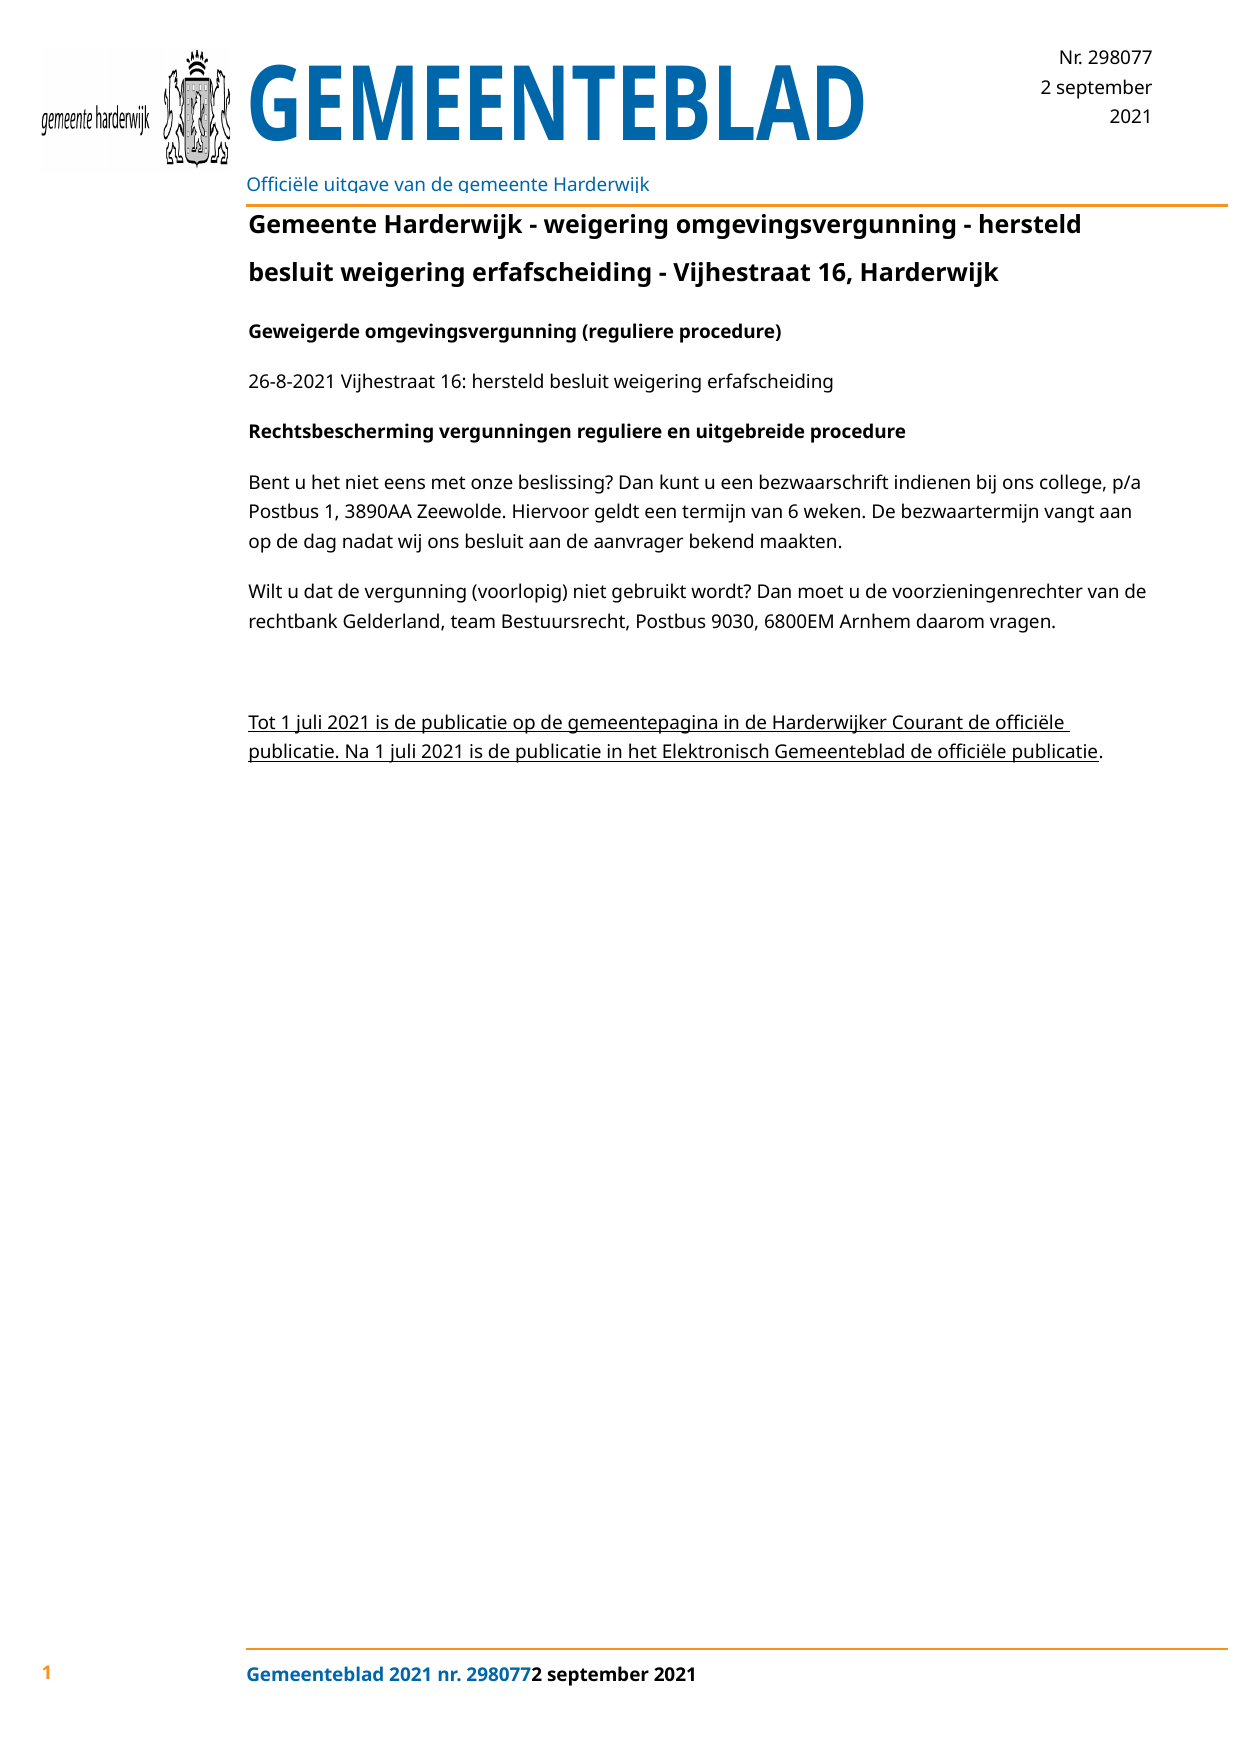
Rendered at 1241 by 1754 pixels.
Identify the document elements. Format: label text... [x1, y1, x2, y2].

text Tot 1 juli 2021 is de publicatie op de gemeentepagina in de Harderwijker Courant de officiële publicatie. Na 1 juli 2021 is de publicatie in het Elektronisch Gemeenteblad de officiële publicatie. [248, 709, 1152, 764]
text Rechtsbescherming vergunningen reguliere en uitgebreide procedure [248, 419, 1152, 444]
text Bent u het niet eens met onze beslissing? Dan kunt u een bezwaarschrift indienen bij ons college, p/a Postbus 1, 3890AA Zeewolde. Hiervoor geldt een termijn van 6 weken. De bezwaartermijn vangt aan op de dag nadat wij ons besluit aan de aanvrager bekend maakten. [248, 469, 1152, 554]
text Wilt u dat de vergunning (voorlopig) niet gebruikt wordt? Dan moet u de voorzieningenrechter van de rechtbank Gelderland, team Bestuursrecht, Postbus 9030, 6800EM Arnhem daarom vragen. [248, 579, 1152, 634]
text 26-8-2021 Vijhestraat 16: hersteld besluit weigering erfafscheiding [248, 368, 1152, 394]
picture [41, 47, 231, 172]
text Geweigerde omgevingsvergunning (reguliere procedure) [248, 318, 1152, 344]
text Gemeente Harderwijk - weigering omgevingsvergunning - hersteld besluit weigering erfafscheiding - Vijhestraat 16, Harderwijk [248, 207, 1152, 288]
